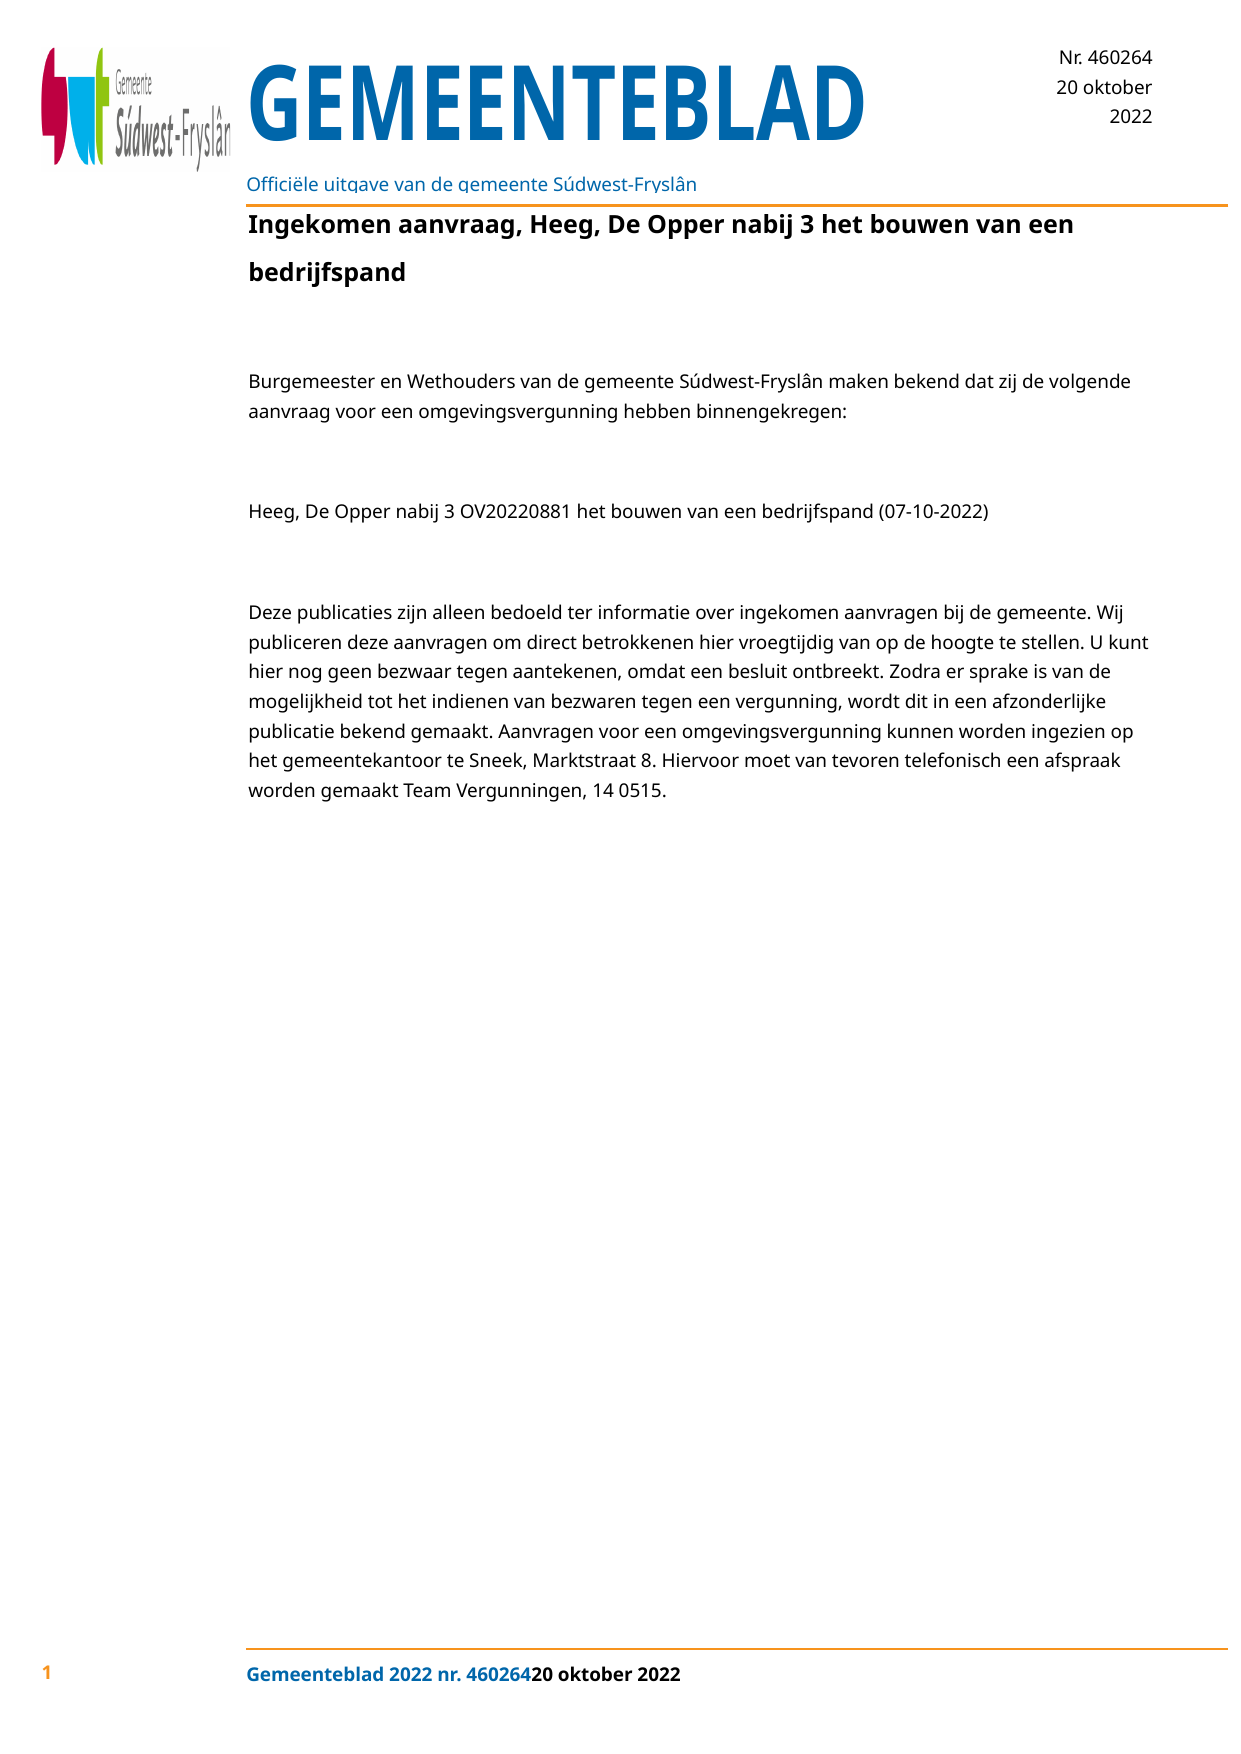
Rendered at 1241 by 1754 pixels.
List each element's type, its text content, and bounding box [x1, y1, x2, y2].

picture [41, 47, 231, 172]
text Ingekomen aanvraag, Heeg, De Opper nabij 3 het bouwen van een bedrijfspand [248, 207, 1152, 288]
text Heeg, De Opper nabij 3 OV20220881 het bouwen van een bedrijfspand (07-10-2022) [248, 499, 1152, 524]
text Deze publicaties zijn alleen bedoeld ter informatie over ingekomen aanvragen bij de gemeente. Wij publiceren deze aanvragen om direct betrokkenen hier vroegtijdig van op de hoogte te stellen. U kunt hier nog geen bezwaar tegen aantekenen, omdat een besluit ontbreekt. Zodra er sprake is van de mogelijkheid tot het indienen van bezwaren tegen een vergunning, wordt dit in een afzonderlijke publicatie bekend gemaakt. Aanvragen voor een omgevingsvergunning kunnen worden ingezien op het gemeentekantoor te Sneek, Marktstraat 8. Hiervoor moet van tevoren telefonisch een afspraak worden gemaakt Team Vergunningen, 14 0515. [248, 599, 1152, 803]
text Burgemeester en Wethouders van de gemeente Súdwest-Fryslân maken bekend dat zij de volgende aanvraag voor een omgevingsvergunning hebben binnengekregen: [248, 368, 1152, 424]
